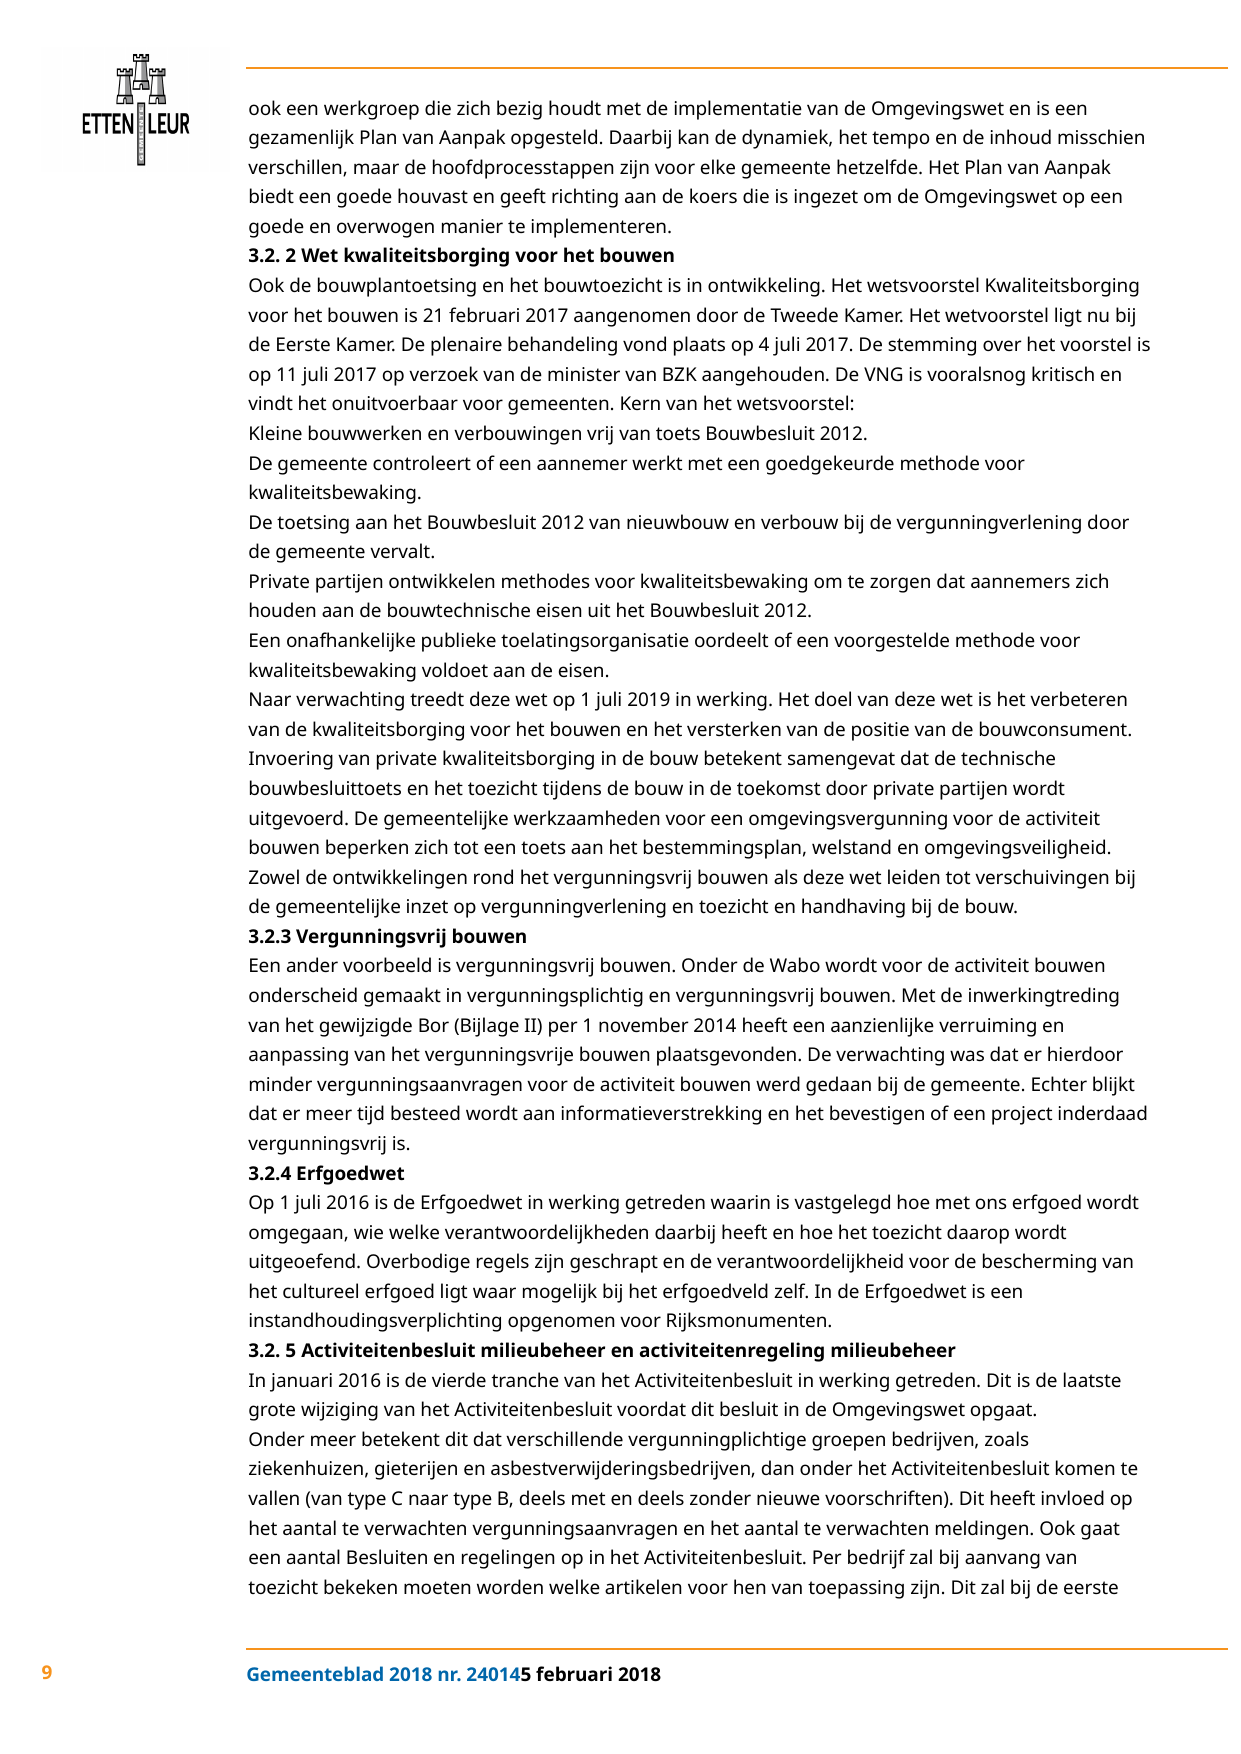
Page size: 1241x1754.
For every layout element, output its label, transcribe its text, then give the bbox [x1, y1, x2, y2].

text 3.2. 2 Wet kwaliteitsborging voor het bouwen [248, 243, 1152, 268]
text 3.2. 5 Activiteitenbesluit milieubeheer en activiteitenregeling milieubeheer [248, 1337, 1152, 1363]
text De gemeente controleert of een aannemer werkt met een goedgekeurde methode voor kwaliteitsbewaking. [248, 450, 1152, 505]
text Op 1 juli 2016 is de Erfgoedwet in werking getreden waarin is vastgelegd hoe met ons erfgoed wordt omgegaan, wie welke verantwoordelijkheden daarbij heeft en hoe het toezicht daarop wordt uitgeoefend. Overbodige regels zijn geschrapt en de verantwoordelijkheid voor de bescherming van het cultureel erfgoed ligt waar mogelijk bij het erfgoedveld zelf. In de Erfgoedwet is een instandhoudingsverplichting opgenomen voor Rijksmonumenten. [248, 1189, 1152, 1333]
text Kleine bouwwerken en verbouwingen vrij van toets Bouwbesluit 2012. [248, 420, 1152, 446]
text ook een werkgroep die zich bezig houdt met de implementatie van de Omgevingswet en is een gezamenlijk Plan van Aanpak opgesteld. Daarbij kan de dynamiek, het tempo en de inhoud misschien verschillen, maar de hoofdprocesstappen zijn voor elke gemeente hetzelfde. Het Plan van Aanpak biedt een goede houvast en geeft richting aan de koers die is ingezet om de Omgevingswet op een goede en overwogen manier te implementeren. [248, 95, 1152, 239]
text 3.2.4 Erfgoedwet [248, 1160, 1152, 1186]
picture [41, 47, 231, 172]
text De toetsing aan het Bouwbesluit 2012 van nieuwbouw en verbouw bij de vergunningverlening door de gemeente vervalt. [248, 509, 1152, 564]
text Ook de bouwplantoetsing en het bouwtoezicht is in ontwikkeling. Het wetsvoorstel Kwaliteitsborging voor het bouwen is 21 februari 2017 aangenomen door de Tweede Kamer. Het wetvoorstel ligt nu bij de Eerste Kamer. De plenaire behandeling vond plaats op 4 juli 2017. De stemming over het voorstel is op 11 juli 2017 op verzoek van de minister van BZK aangehouden. De VNG is vooralsnog kritisch en vindt het onuitvoerbaar voor gemeenten. Kern van het wetsvoorstel: [248, 272, 1152, 416]
text Onder meer betekent dit dat verschillende vergunningplichtige groepen bedrijven, zoals ziekenhuizen, gieterijen en asbestverwijderingsbedrijven, dan onder het Activiteitenbesluit komen te vallen (van type C naar type B, deels met en deels zonder nieuwe voorschriften). Dit heeft invloed op het aantal te verwachten vergunningsaanvragen en het aantal te verwachten meldingen. Ook gaat een aantal Besluiten en regelingen op in het Activiteitenbesluit. Per bedrijf zal bij aanvang van toezicht bekeken moeten worden welke artikelen voor hen van toepassing zijn. Dit zal bij de eerste [248, 1426, 1152, 1600]
text Zowel de ontwikkelingen rond het vergunningsvrij bouwen als deze wet leiden tot verschuivingen bij de gemeentelijke inzet op vergunningverlening en toezicht en handhaving bij de bouw. [248, 864, 1152, 919]
text 3.2.3 Vergunningsvrij bouwen [248, 923, 1152, 949]
text In januari 2016 is de vierde tranche van het Activiteitenbesluit in werking getreden. Dit is de laatste grote wijziging van het Activiteitenbesluit voordat dit besluit in de Omgevingswet opgaat. [248, 1367, 1152, 1422]
text Een onafhankelijke publieke toelatingsorganisatie oordeelt of een voorgestelde methode voor kwaliteitsbewaking voldoet aan de eisen. [248, 627, 1152, 683]
text Naar verwachting treedt deze wet op 1 juli 2019 in werking. Het doel van deze wet is het verbeteren van de kwaliteitsborging voor het bouwen en het versterken van de positie van de bouwconsument. Invoering van private kwaliteitsborging in de bouw betekent samengevat dat de technische bouwbesluittoets en het toezicht tijdens de bouw in de toekomst door private partijen wordt uitgevoerd. De gemeentelijke werkzaamheden voor een omgevingsvergunning voor de activiteit bouwen beperken zich tot een toets aan het bestemmingsplan, welstand en omgevingsveiligheid. [248, 686, 1152, 860]
text Een ander voorbeeld is vergunningsvrij bouwen. Onder de Wabo wordt voor de activiteit bouwen onderscheid gemaakt in vergunningsplichtig en vergunningsvrij bouwen. Met de inwerkingtreding van het gewijzigde Bor (Bijlage II) per 1 november 2014 heeft een aanzienlijke verruiming en aanpassing van het vergunningsvrije bouwen plaatsgevonden. De verwachting was dat er hierdoor minder vergunningsaanvragen voor de activiteit bouwen werd gedaan bij de gemeente. Echter blijkt dat er meer tijd besteed wordt aan informatieverstrekking en het bevestigen of een project inderdaad vergunningsvrij is. [248, 953, 1152, 1156]
text Private partijen ontwikkelen methodes voor kwaliteitsbewaking om te zorgen dat aannemers zich houden aan de bouwtechnische eisen uit het Bouwbesluit 2012. [248, 568, 1152, 623]
